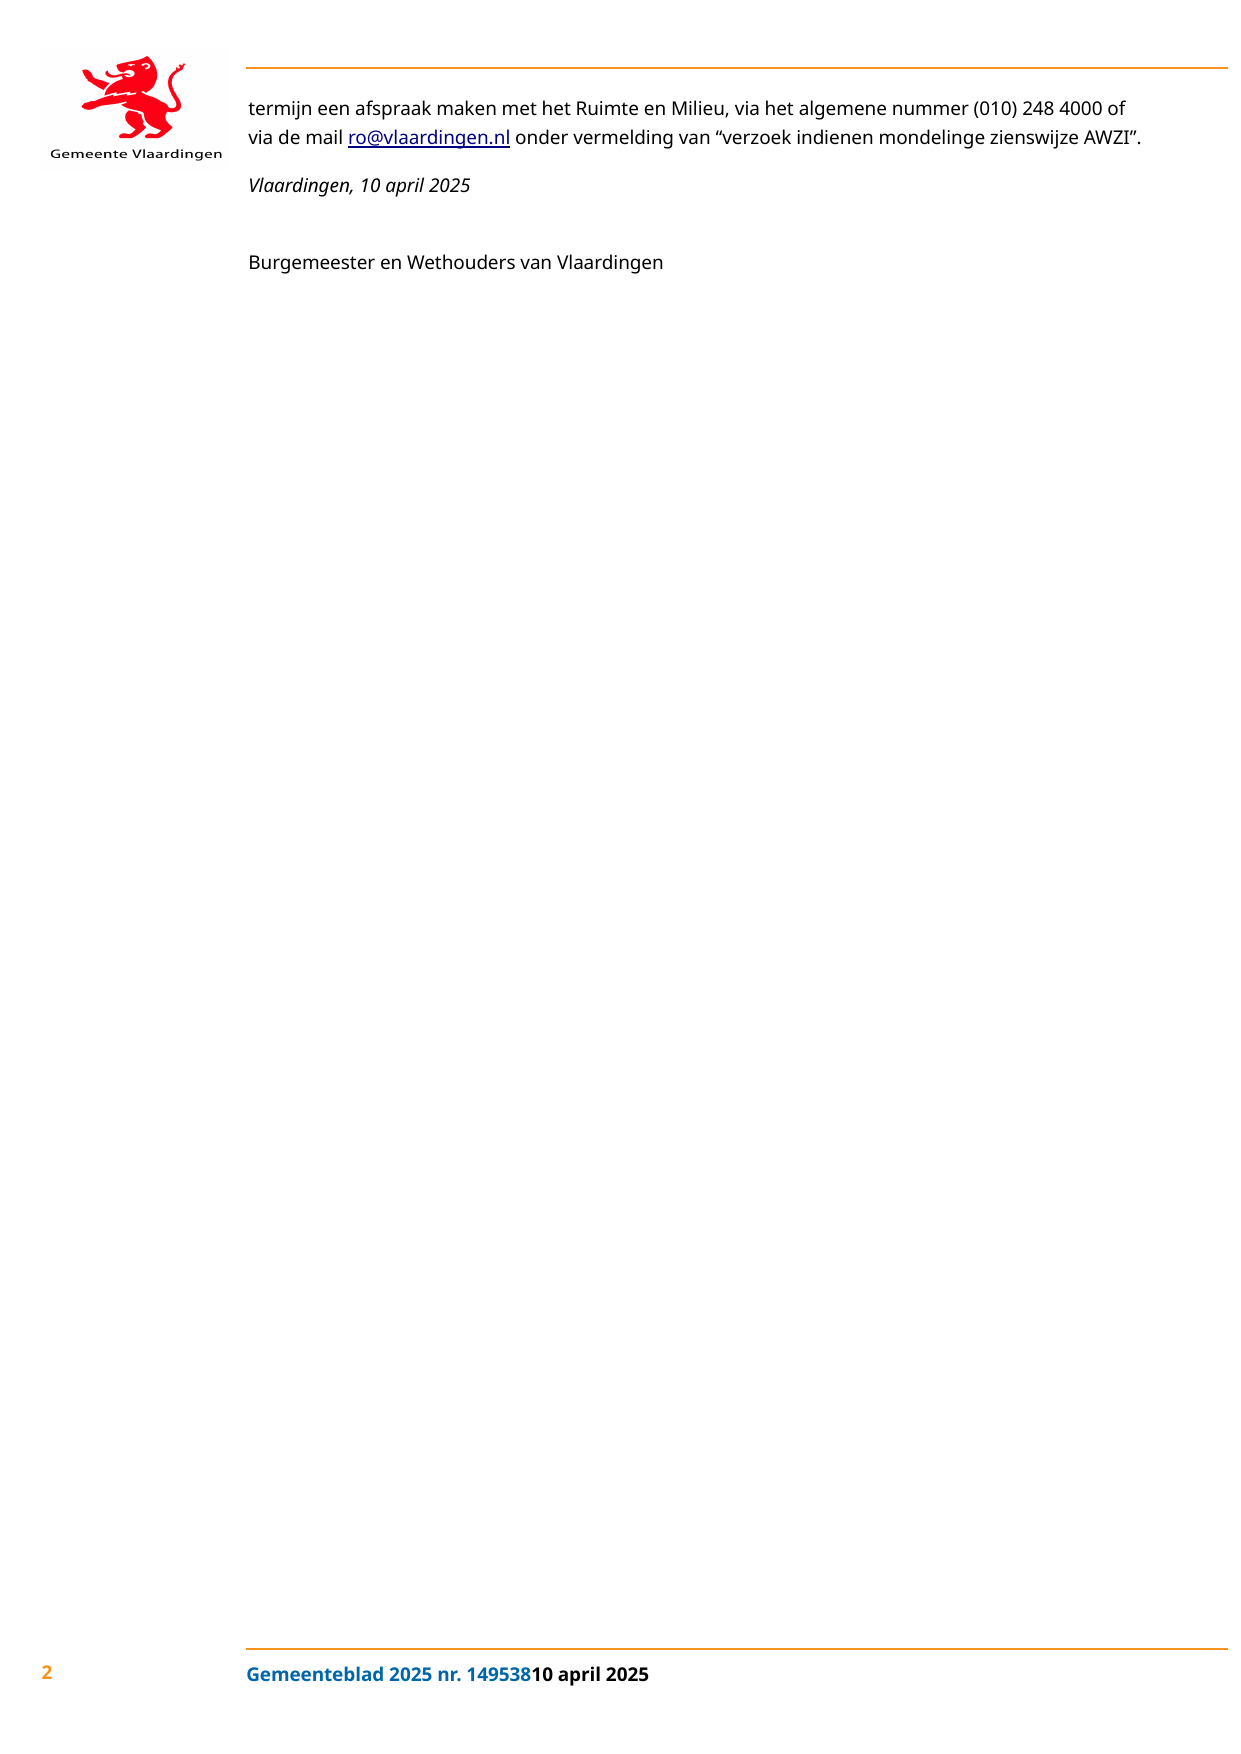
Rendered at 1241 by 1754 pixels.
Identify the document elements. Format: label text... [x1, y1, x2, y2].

text termijn een afspraak maken met het Ruimte en Milieu, via het algemene nummer (010) 248 4000 of via de mail ro@vlaardingen.nl onder vermelding van “verzoek indienen mondelinge zienswijze AWZI”. [248, 95, 1152, 150]
text Burgemeester en Wethouders van Vlaardingen [248, 249, 1152, 275]
text Vlaardingen, 10 april 2025 [248, 172, 1152, 198]
picture [41, 47, 231, 172]
